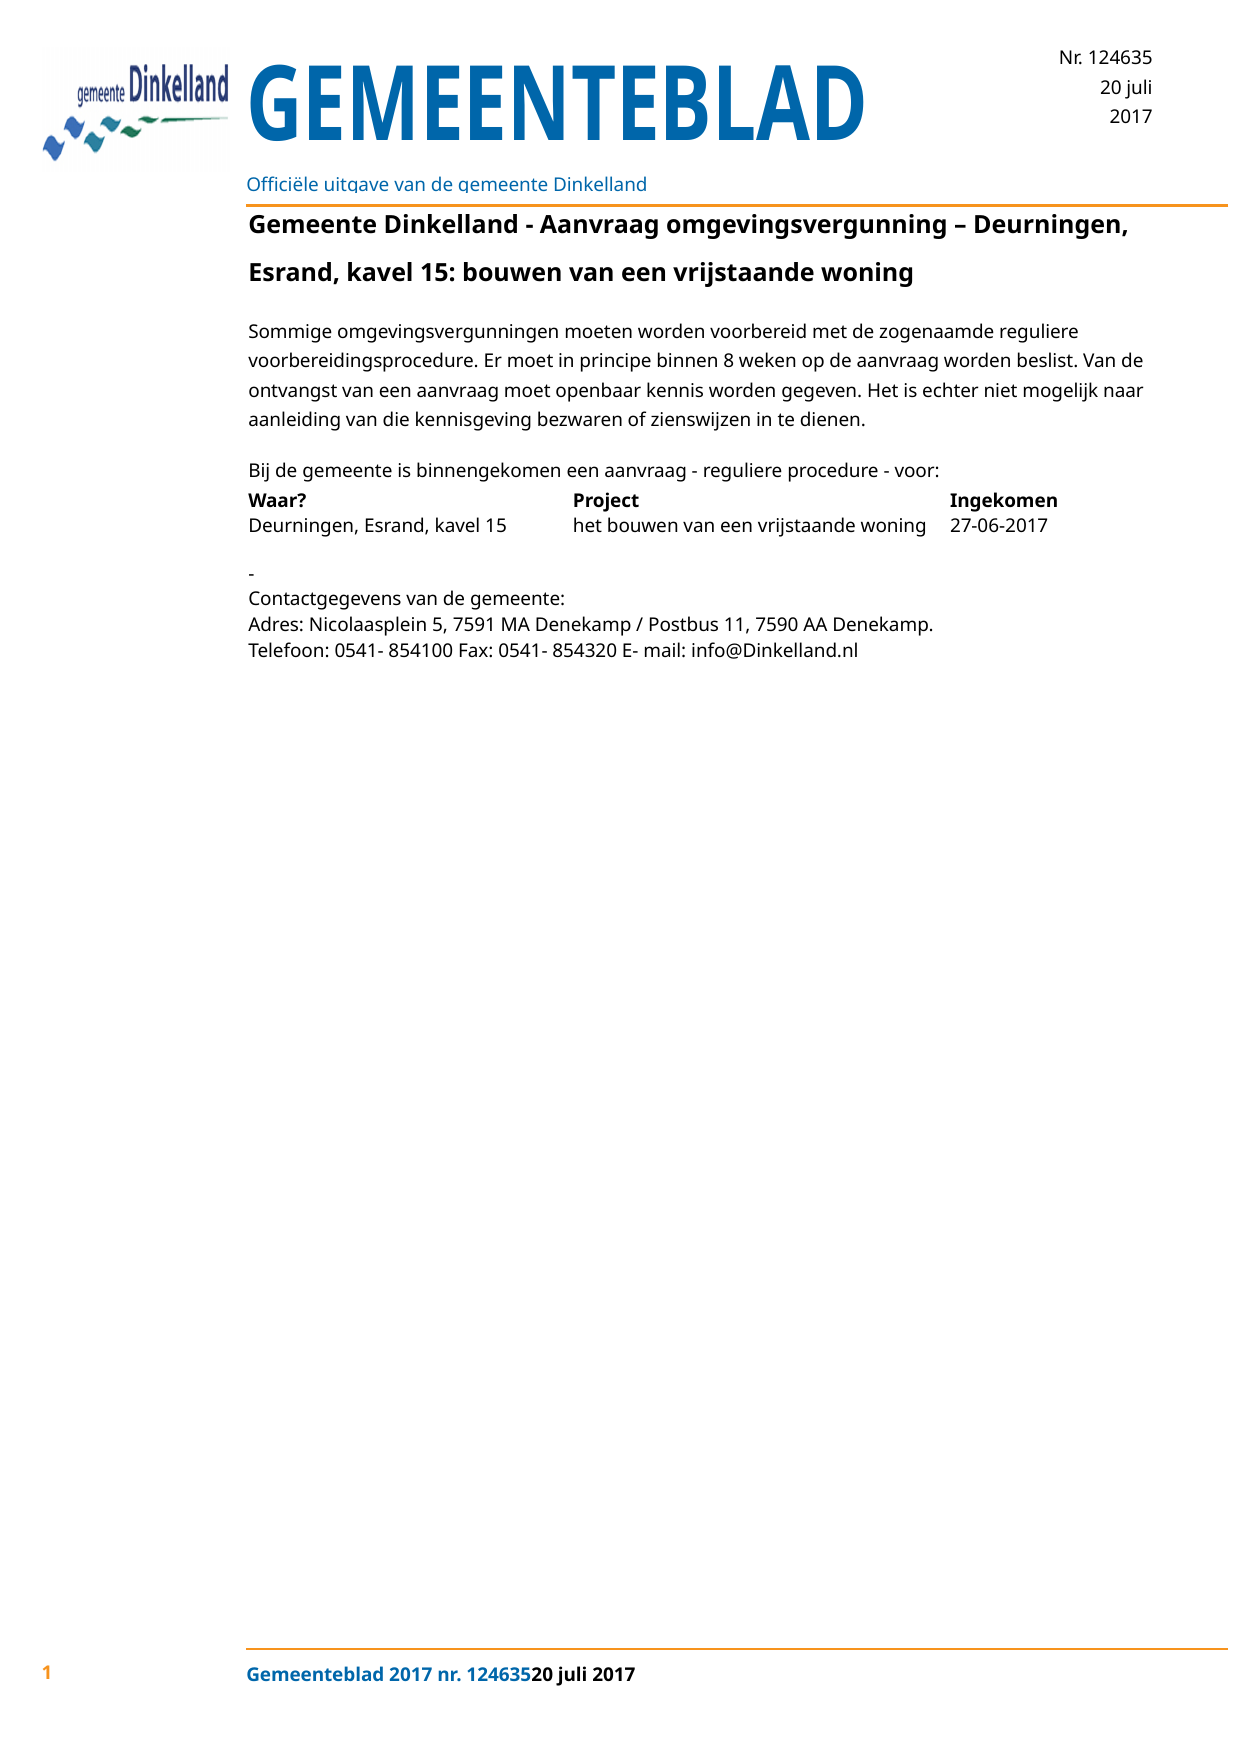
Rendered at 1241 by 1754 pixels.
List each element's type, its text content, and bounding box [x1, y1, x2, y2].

picture [41, 47, 231, 172]
table_cell het bouwen van een vrijstaande woning [573, 513, 950, 538]
text Bij de gemeente is binnengekomen een aanvraag - reguliere procedure - voor: [248, 457, 1152, 483]
table_cell Deurningen, Esrand, kavel 15 [248, 513, 573, 538]
table_header Ingekomen [950, 487, 1152, 512]
text - [248, 560, 1152, 585]
table_header Project [573, 487, 950, 512]
text Adres: Nicolaasplein 5, 7591 MA Denekamp / Postbus 11, 7590 AA Denekamp. [248, 611, 1152, 637]
text Contactgegevens van de gemeente: [248, 585, 1152, 611]
table_header Waar? [248, 487, 573, 512]
text Telefoon: 0541- 854100 Fax: 0541- 854320 E- mail: info@Dinkelland.nl [248, 637, 1152, 663]
text Gemeente Dinkelland - Aanvraag omgevingsvergunning – Deurningen, Esrand, kavel 15: bouwen van een vrijstaande woning [248, 207, 1152, 288]
table_cell 27-06-2017 [950, 513, 1152, 538]
text Sommige omgevingsvergunningen moeten worden voorbereid met de zogenaamde reguliere voorbereidingsprocedure. Er moet in principe binnen 8 weken op de aanvraag worden beslist. Van de ontvangst van een aanvraag moet openbaar kennis worden gegeven. Het is echter niet mogelijk naar aanleiding van die kennisgeving bezwaren of zienswijzen in te dienen. [248, 318, 1152, 432]
